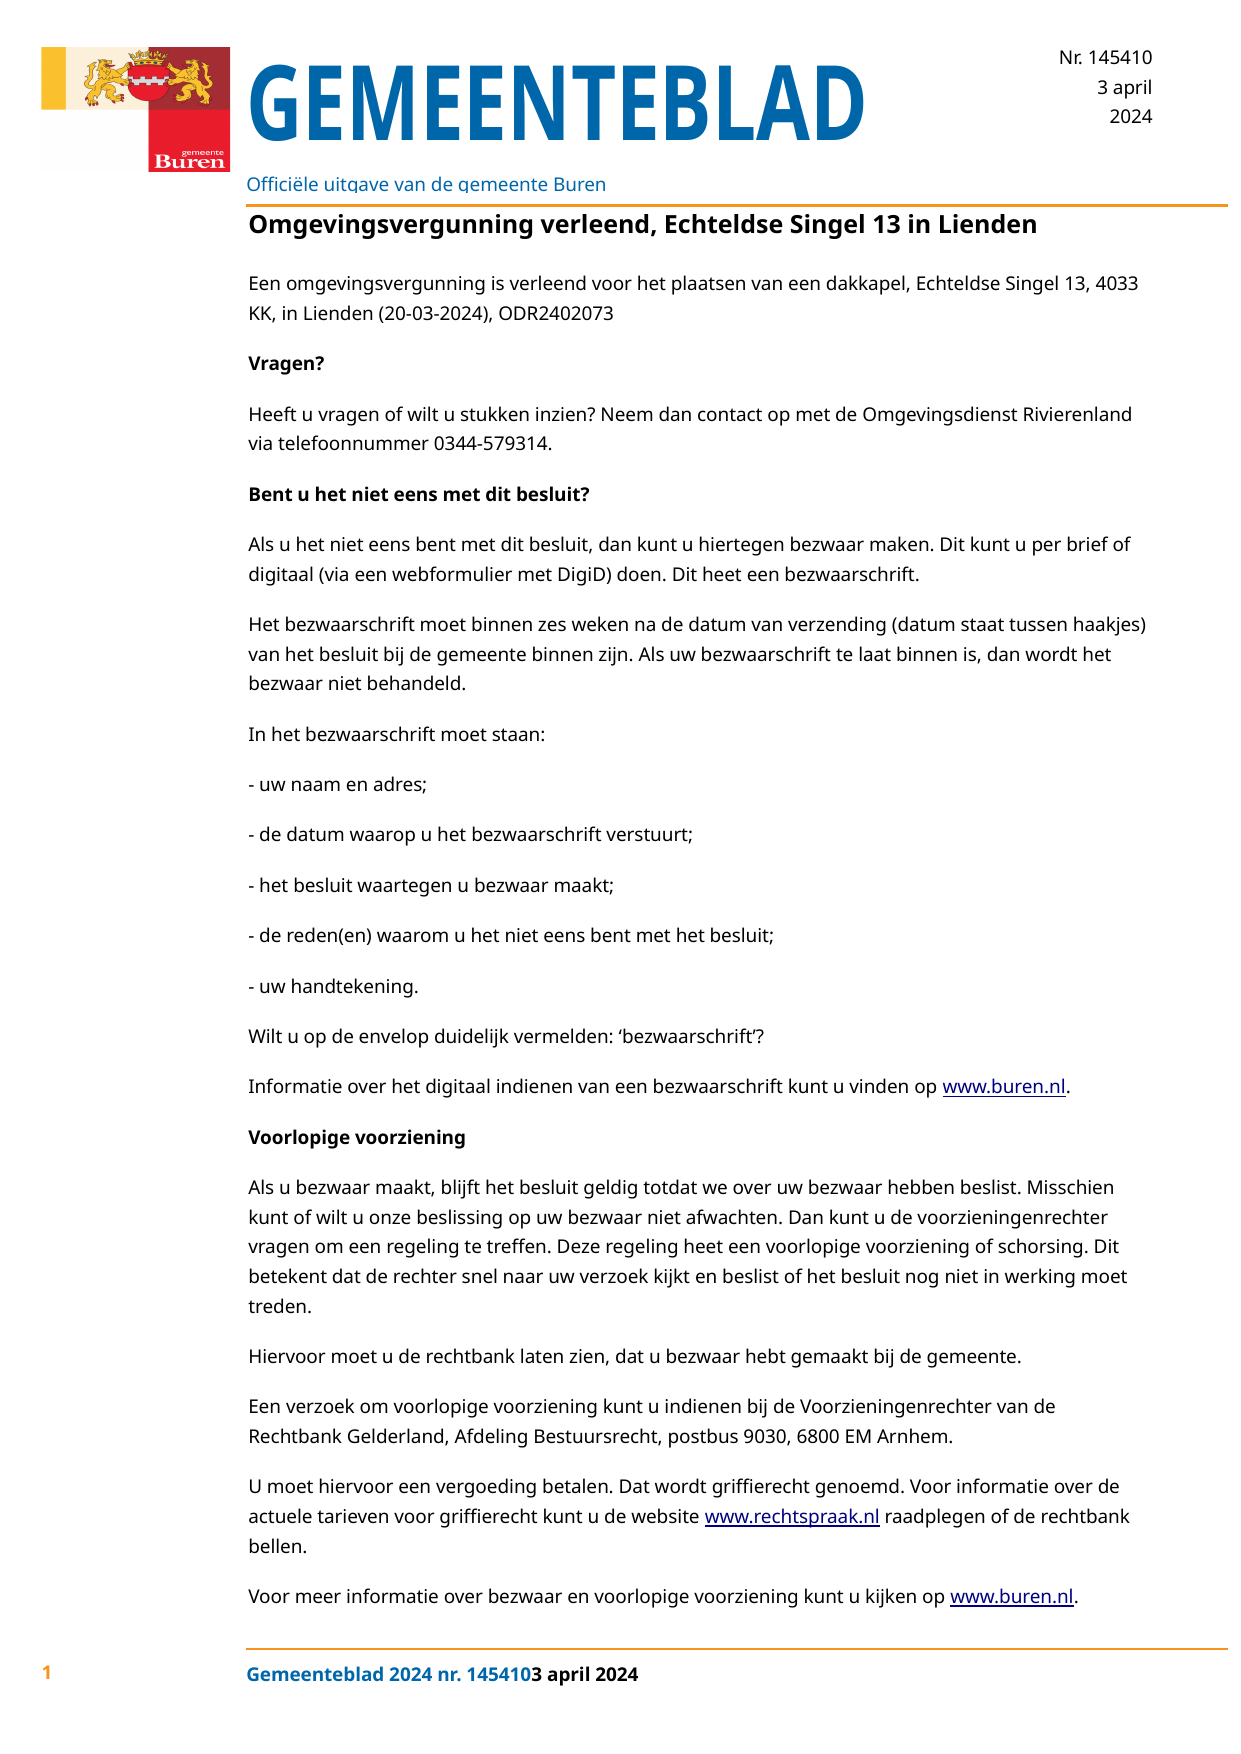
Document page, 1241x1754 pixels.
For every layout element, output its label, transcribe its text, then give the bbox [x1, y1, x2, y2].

text Informatie over het digitaal indienen van een bezwaarschrift kunt u vinden op www.buren.nl. [248, 1074, 1152, 1099]
text - de datum waarop u het bezwaarschrift verstuurt; [248, 822, 1152, 847]
text Hiervoor moet u de rechtbank laten zien, dat u bezwaar hebt gemaakt bij de gemeente. [248, 1343, 1152, 1369]
text - uw handtekening. [248, 973, 1152, 998]
text In het bezwaarschrift moet staan: [248, 721, 1152, 746]
picture [41, 47, 231, 172]
text Voorlopige voorziening [248, 1124, 1152, 1150]
text Bent u het niet eens met dit besluit? [248, 481, 1152, 506]
text - de reden(en) waarom u het niet eens bent met het besluit; [248, 922, 1152, 948]
text Als u bezwaar maakt, blijft het besluit geldig totdat we over uw bezwaar hebben beslist. Misschien kunt of wilt u onze beslissing op uw bezwaar niet afwachten. Dan kunt u de voorzieningenrechter vragen om een regeling te treffen. Deze regeling heet een voorlopige voorziening of schorsing. Dit betekent dat de rechter snel naar uw verzoek kijkt en beslist of het besluit nog niet in werking moet treden. [248, 1174, 1152, 1318]
text - uw naam en adres; [248, 771, 1152, 797]
text Omgevingsvergunning verleend, Echteldse Singel 13 in Lienden [248, 207, 1152, 241]
text Wilt u op de envelop duidelijk vermelden: ‘bezwaarschrift’? [248, 1023, 1152, 1049]
text Vragen? [248, 350, 1152, 376]
text - het besluit waartegen u bezwaar maakt; [248, 872, 1152, 898]
text Het bezwaarschrift moet binnen zes weken na de datum van verzending (datum staat tussen haakjes) van het besluit bij de gemeente binnen zijn. Als uw bezwaarschrift te laat binnen is, dan wordt het bezwaar niet behandeld. [248, 611, 1152, 696]
text Heeft u vragen of wilt u stukken inzien? Neem dan contact op met de Omgevingsdienst Rivierenland via telefoonnummer 0344-579314. [248, 401, 1152, 456]
text U moet hiervoor een vergoeding betalen. Dat wordt griffierecht genoemd. Voor informatie over de actuele tarieven voor griffierecht kunt u de website www.rechtspraak.nl raadplegen of de rechtbank bellen. [248, 1474, 1152, 1558]
text Een verzoek om voorlopige voorziening kunt u indienen bij de Voorzieningenrechter van de Rechtbank Gelderland, Afdeling Bestuursrecht, postbus 9030, 6800 EM Arnhem. [248, 1394, 1152, 1449]
text Een omgevingsvergunning is verleend voor het plaatsen van een dakkapel, Echteldse Singel 13, 4033 KK, in Lienden (20-03-2024), ODR2402073 [248, 270, 1152, 326]
text Als u het niet eens bent met dit besluit, dan kunt u hiertegen bezwaar maken. Dit kunt u per brief of digitaal (via een webformulier met DigiD) doen. Dit heet een bezwaarschrift. [248, 531, 1152, 586]
text Voor meer informatie over bezwaar en voorlopige voorziening kunt u kijken op www.buren.nl. [248, 1583, 1152, 1609]
